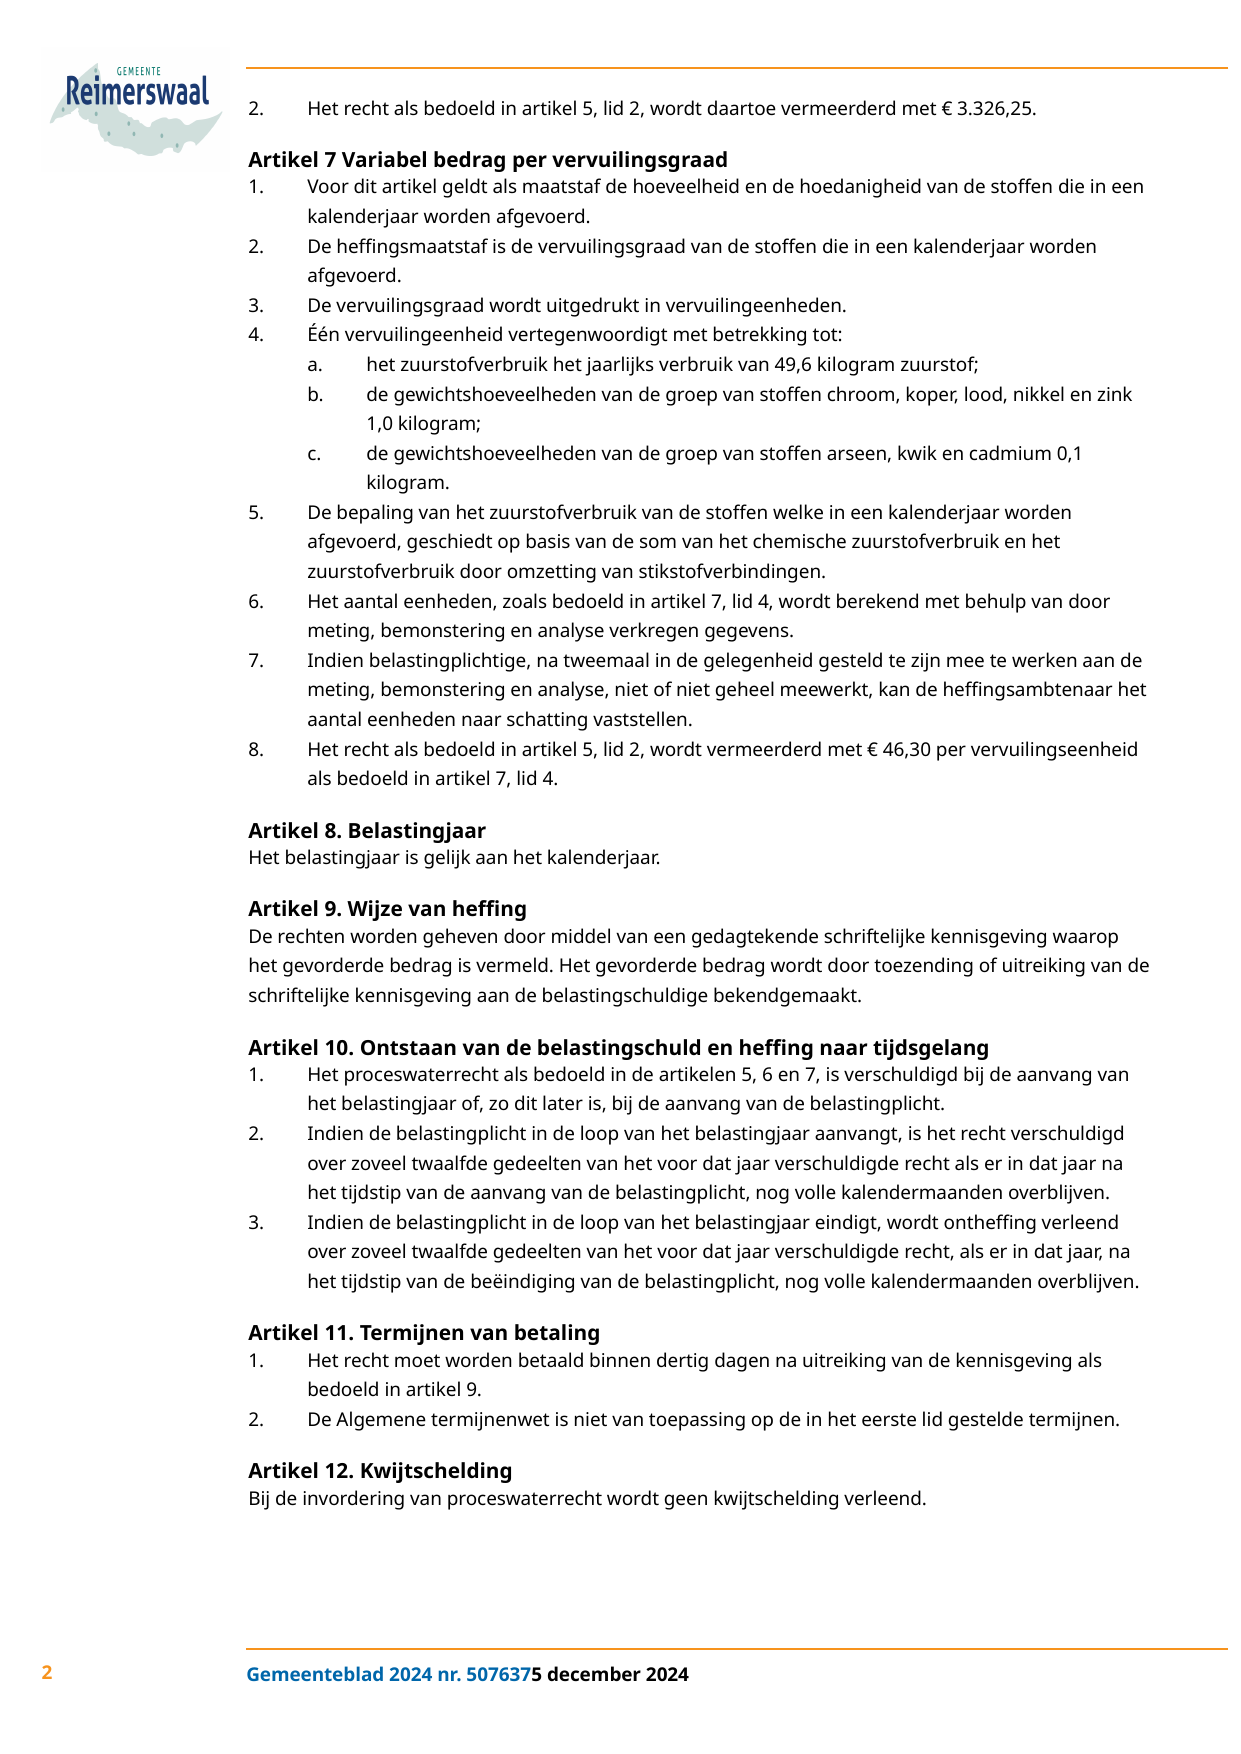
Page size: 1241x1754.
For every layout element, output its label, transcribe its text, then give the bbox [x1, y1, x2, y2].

list het zuurstofverbruik het jaarlijks verbruik van 49,6 kilogram zuurstof; [307, 351, 1152, 377]
list De Algemene termijnenwet is niet van toepassing op de in het eerste lid gestelde termijnen. [248, 1406, 1152, 1432]
list Voor dit artikel geldt als maatstaf de hoeveelheid en de hoedanigheid van de stoffen die in een kalenderjaar worden afgevoerd. [248, 174, 1152, 229]
list De vervuilingsgraad wordt uitgedrukt in vervuilingeenheden. [248, 292, 1152, 318]
text Artikel 12. Kwijtschelding [248, 1457, 1152, 1485]
list Indien belastingplichtige, na tweemaal in de gelegenheid gesteld te zijn mee te werken aan de meting, bemonstering en analyse, niet of niet geheel meewerkt, kan de heffingsambtenaar het aantal eenheden naar schatting vaststellen. [248, 647, 1152, 732]
text Bij de invordering van proceswaterrecht wordt geen kwijtschelding verleend. [248, 1485, 1152, 1511]
list Indien de belastingplicht in de loop van het belastingjaar aanvangt, is het recht verschuldigd over zoveel twaalfde gedeelten van het voor dat jaar verschuldigde recht als er in dat jaar na het tijdstip van de aanvang van de belastingplicht, nog volle kalendermaanden overblijven. [248, 1120, 1152, 1205]
list de gewichtshoeveelheden van de groep van stoffen arseen, kwik en cadmium 0,1 kilogram. [307, 440, 1152, 495]
list Indien de belastingplicht in de loop van het belastingjaar eindigt, wordt ontheffing verleend over zoveel twaalfde gedeelten van het voor dat jaar verschuldigde recht, als er in dat jaar, na het tijdstip van de beëindiging van de belastingplicht, nog volle kalendermaanden overblijven. [248, 1209, 1152, 1294]
text Artikel 9. Wijze van heffing [248, 894, 1152, 923]
list de gewichtshoeveelheden van de groep van stoffen chroom, koper, lood, nikkel en zink 1,0 kilogram; [307, 381, 1152, 436]
list Het aantal eenheden, zoals bedoeld in artikel 7, lid 4, wordt berekend met behulp van door meting, bemonstering en analyse verkregen gegevens. [248, 588, 1152, 643]
text De rechten worden geheven door middel van een gedagtekende schriftelijke kennisgeving waarop het gevorderde bedrag is vermeld. Het gevorderde bedrag wordt door toezending of uitreiking van de schriftelijke kennisgeving aan de belastingschuldige bekendgemaakt. [248, 923, 1152, 1008]
text Artikel 7 Variabel bedrag per vervuilingsgraad [248, 145, 1152, 174]
picture [41, 47, 231, 172]
text Artikel 11. Termijnen van betaling [248, 1318, 1152, 1347]
list Het recht als bedoeld in artikel 5, lid 2, wordt daartoe vermeerderd met € 3.326,25. [248, 95, 1152, 121]
text Artikel 10. Ontstaan van de belastingschuld en heffing naar tijdsgelang [248, 1033, 1152, 1061]
list Één vervuilingeenheid vertegenwoordigt met betrekking tot: [248, 322, 1152, 347]
list Het recht als bedoeld in artikel 5, lid 2, wordt vermeerderd met € 46,30 per vervuilingseenheid als bedoeld in artikel 7, lid 4. [248, 736, 1152, 791]
list Het proceswaterrecht als bedoeld in de artikelen 5, 6 en 7, is verschuldigd bij de aanvang van het belastingjaar of, zo dit later is, bij de aanvang van de belastingplicht. [248, 1061, 1152, 1116]
list Het recht moet worden betaald binnen dertig dagen na uitreiking van de kennisgeving als bedoeld in artikel 9. [248, 1347, 1152, 1402]
text Artikel 8. Belastingjaar [248, 816, 1152, 844]
text Het belastingjaar is gelijk aan het kalenderjaar. [248, 844, 1152, 870]
list De heffingsmaatstaf is de vervuilingsgraad van de stoffen die in een kalenderjaar worden afgevoerd. [248, 233, 1152, 288]
list De bepaling van het zuurstofverbruik van de stoffen welke in een kalenderjaar worden afgevoerd, geschiedt op basis van de som van het chemische zuurstofverbruik en het zuurstofverbruik door omzetting van stikstofverbindingen. [248, 499, 1152, 584]
